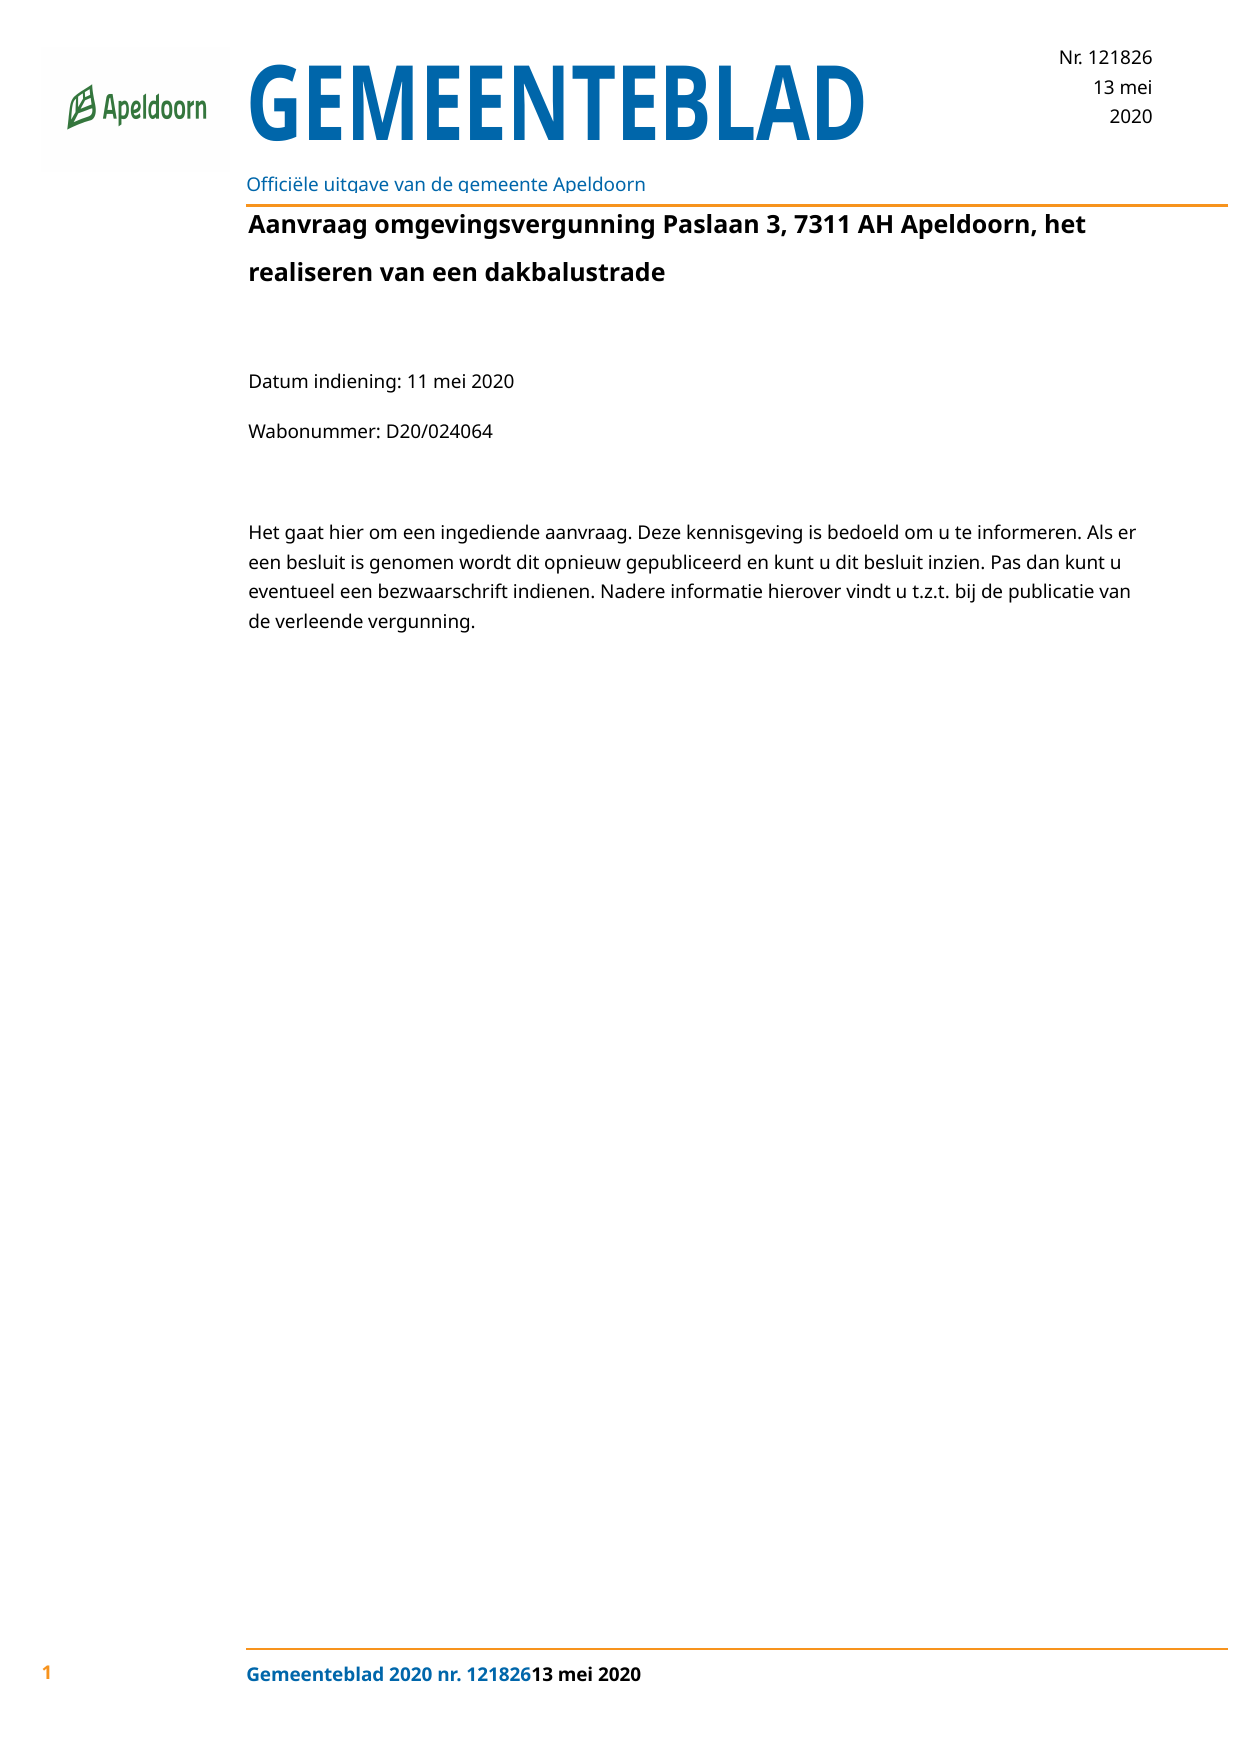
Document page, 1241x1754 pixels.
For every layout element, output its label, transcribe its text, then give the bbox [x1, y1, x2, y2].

text Aanvraag omgevingsvergunning Paslaan 3, 7311 AH Apeldoorn, het realiseren van een dakbalustrade [248, 207, 1152, 288]
picture [41, 47, 231, 172]
text Wabonummer: D20/024064 [248, 419, 1152, 444]
text Het gaat hier om een ingediende aanvraag. Deze kennisgeving is bedoeld om u te informeren. Als er een besluit is genomen wordt dit opnieuw gepubliceerd en kunt u dit besluit inzien. Pas dan kunt u eventueel een bezwaarschrift indienen. Nadere informatie hierover vindt u t.z.t. bij de publicatie van de verleende vergunning. [248, 519, 1152, 634]
text Datum indiening: 11 mei 2020 [248, 368, 1152, 394]
